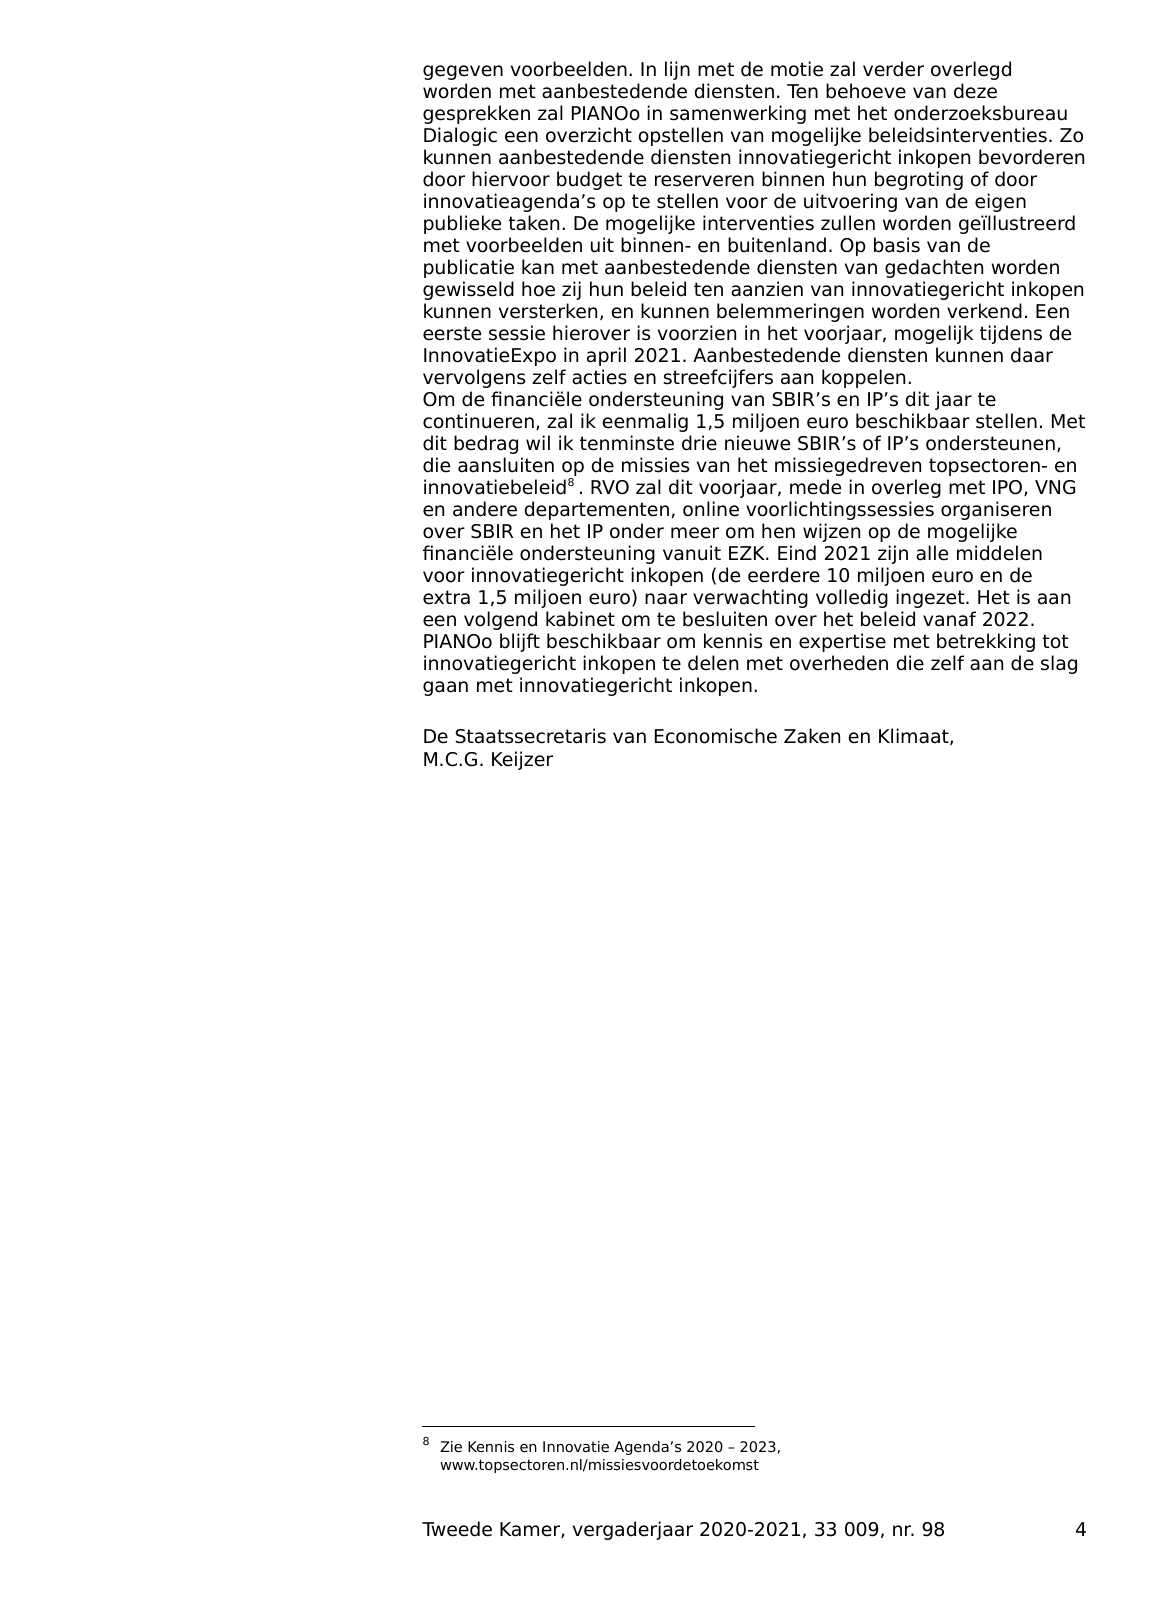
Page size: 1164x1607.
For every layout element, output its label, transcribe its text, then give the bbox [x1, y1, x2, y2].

text Zie Kennis en Innovatie Agenda’s 2020 – 2023, www.topsectoren.nl/missiesvoordetoekomst [422, 1435, 1087, 1474]
text gegeven voorbeelden. In lijn met de motie zal verder overlegd worden met aanbestedende diensten. Ten behoeve van deze gesprekken zal PIANOo in samenwerking met het onderzoeksbureau Dialogic een overzicht opstellen van mogelijke beleidsinterventies. Zo kunnen aanbestedende diensten innovatiegericht inkopen bevorderen door hiervoor budget te reserveren binnen hun begroting of door innovatieagenda’s op te stellen voor de uitvoering van de eigen publieke taken. De mogelijke interventies zullen worden geïllustreerd met voorbeelden uit binnen- en buitenland. Op basis van de publicatie kan met aanbestedende diensten van gedachten worden gewisseld hoe zij hun beleid ten aanzien van innovatiegericht inkopen kunnen versterken, en kunnen belemmeringen worden verkend. Een eerste sessie hierover is voorzien in het voorjaar, mogelijk tijdens de InnovatieExpo in april 2021. Aanbestedende diensten kunnen daar vervolgens zelf acties en streefcijfers aan koppelen. [422, 59, 1087, 389]
text De Staatssecretaris van Economische Zaken en Klimaat, M.C.G. Keijzer [422, 726, 1087, 770]
text Om de financiële ondersteuning van SBIR’s en IP’s dit jaar te continueren, zal ik eenmalig 1,5 miljoen euro beschikbaar stellen. Met dit bedrag wil ik tenminste drie nieuwe SBIR’s of IP’s ondersteunen, die aansluiten op de missies van het missiegedreven topsectoren- en innovatiebeleid. RVO zal dit voorjaar, mede in overleg met IPO, VNG en andere departementen, online voorlichtingssessies organiseren over SBIR en het IP onder meer om hen wijzen op de mogelijke financiële ondersteuning vanuit EZK. Eind 2021 zijn alle middelen voor innovatiegericht inkopen (de eerdere 10 miljoen euro en de extra 1,5 miljoen euro) naar verwachting volledig ingezet. Het is aan een volgend kabinet om te besluiten over het beleid vanaf 2022. PIANOo blijft beschikbaar om kennis en expertise met betrekking tot innovatiegericht inkopen te delen met overheden die zelf aan de slag gaan met innovatiegericht inkopen. [422, 389, 1087, 696]
